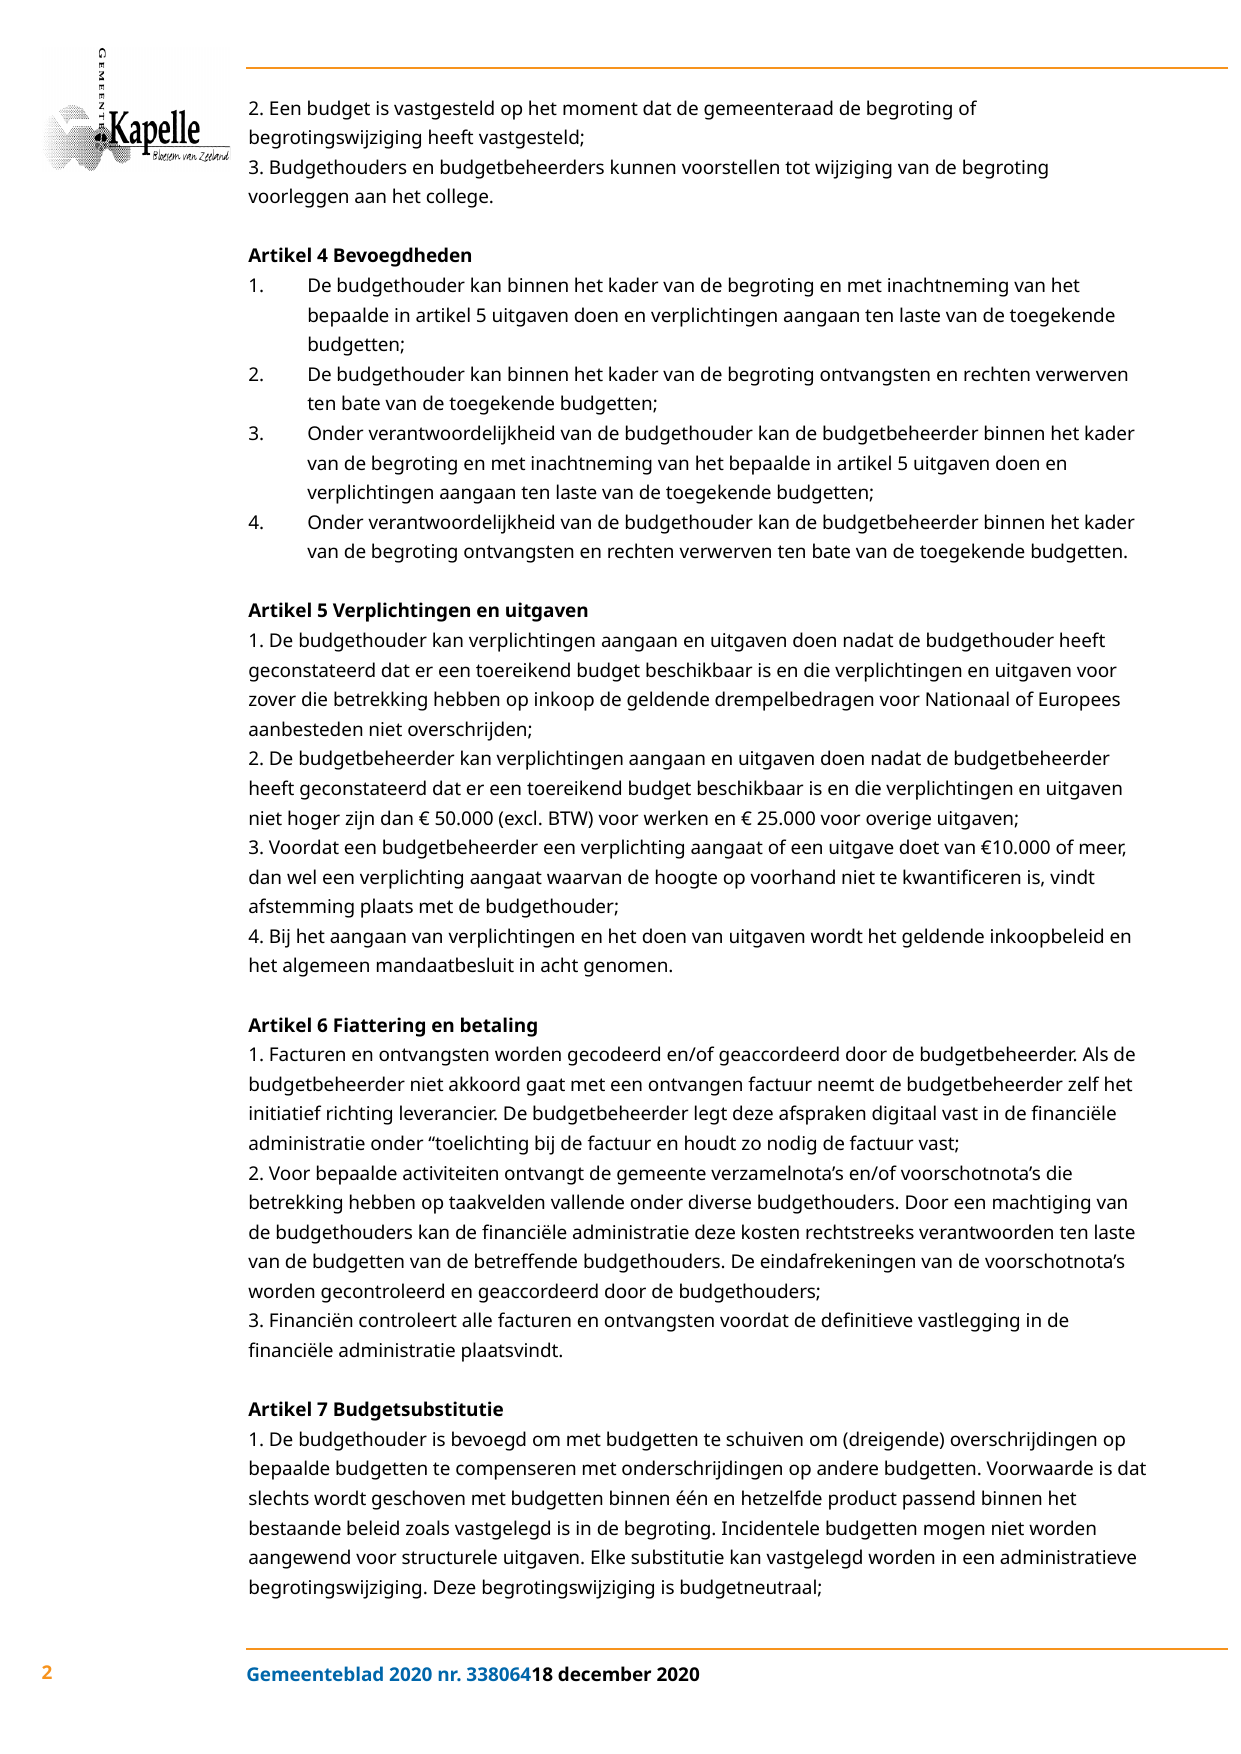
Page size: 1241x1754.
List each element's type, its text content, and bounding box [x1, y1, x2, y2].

text 2. Voor bepaalde activiteiten ontvangt de gemeente verzamelnota’s en/of voorschotnota’s die betrekking hebben op taakvelden vallende onder diverse budgethouders. Door een machtiging van de budgethouders kan de financiële administratie deze kosten rechtstreeks verantwoorden ten laste van de budgetten van de betreffende budgethouders. De eindafrekeningen van de voorschotnota’s worden gecontroleerd en geaccordeerd door de budgethouders; [248, 1160, 1152, 1304]
text Artikel 5 Verplichtingen en uitgaven [248, 598, 1152, 623]
text Artikel 4 Bevoegdheden [248, 243, 1152, 268]
text Artikel 7 Budgetsubstitutie [248, 1396, 1152, 1422]
list De budgethouder kan binnen het kader van de begroting ontvangsten en rechten verwerven ten bate van de toegekende budgetten; [248, 361, 1152, 416]
list De budgethouder kan binnen het kader van de begroting en met inachtneming van het bepaalde in artikel 5 uitgaven doen en verplichtingen aangaan ten laste van de toegekende budgetten; [248, 272, 1152, 357]
text 3. Voordat een budgetbeheerder een verplichting aangaat of een uitgave doet van €10.000 of meer, dan wel een verplichting aangaat waarvan de hoogte op voorhand niet te kwantificeren is, vindt afstemming plaats met de budgethouder; [248, 834, 1152, 919]
text 3. Financiën controleert alle facturen en ontvangsten voordat de definitieve vastlegging in de financiële administratie plaatsvindt. [248, 1308, 1152, 1363]
text 1. Facturen en ontvangsten worden gecodeerd en/of geaccordeerd door de budgetbeheerder. Als de budgetbeheerder niet akkoord gaat met een ontvangen factuur neemt de budgetbeheerder zelf het initiatief richting leverancier. De budgetbeheerder legt deze afspraken digitaal vast in de financiële administratie onder “toelichting bij de factuur en houdt zo nodig de factuur vast; [248, 1041, 1152, 1156]
list Onder verantwoordelijkheid van de budgethouder kan de budgetbeheerder binnen het kader van de begroting en met inachtneming van het bepaalde in artikel 5 uitgaven doen en verplichtingen aangaan ten laste van de toegekende budgetten; [248, 420, 1152, 505]
text 4. Bij het aangaan van verplichtingen en het doen van uitgaven wordt het geldende inkoopbeleid en het algemeen mandaatbesluit in acht genomen. [248, 923, 1152, 978]
text 2. De budgetbeheerder kan verplichtingen aangaan en uitgaven doen nadat de budgetbeheerder heeft geconstateerd dat er een toereikend budget beschikbaar is en die verplichtingen en uitgaven niet hoger zijn dan € 50.000 (excl. BTW) voor werken en € 25.000 voor overige uitgaven; [248, 746, 1152, 831]
text 2. Een budget is vastgesteld op het moment dat de gemeenteraad de begroting of begrotingswijziging heeft vastgesteld; [248, 95, 1152, 150]
picture [41, 47, 231, 172]
text Artikel 6 Fiattering en betaling [248, 1012, 1152, 1038]
text 3. Budgethouders en budgetbeheerders kunnen voorstellen tot wijziging van de begroting voorleggen aan het college. [248, 154, 1152, 209]
text 1. De budgethouder is bevoegd om met budgetten te schuiven om (dreigende) overschrijdingen op bepaalde budgetten te compenseren met onderschrijdingen op andere budgetten. Voorwaarde is dat slechts wordt geschoven met budgetten binnen één en hetzelfde product passend binnen het bestaande beleid zoals vastgelegd is in de begroting. Incidentele budgetten mogen niet worden aangewend voor structurele uitgaven. Elke substitutie kan vastgelegd worden in een administratieve begrotingswijziging. Deze begrotingswijziging is budgetneutraal; [248, 1426, 1152, 1600]
list Onder verantwoordelijkheid van de budgethouder kan de budgetbeheerder binnen het kader van de begroting ontvangsten en rechten verwerven ten bate van de toegekende budgetten. [248, 509, 1152, 564]
text 1. De budgethouder kan verplichtingen aangaan en uitgaven doen nadat de budgethouder heeft geconstateerd dat er een toereikend budget beschikbaar is en die verplichtingen en uitgaven voor zover die betrekking hebben op inkoop de geldende drempelbedragen voor Nationaal of Europees aanbesteden niet overschrijden; [248, 627, 1152, 742]
